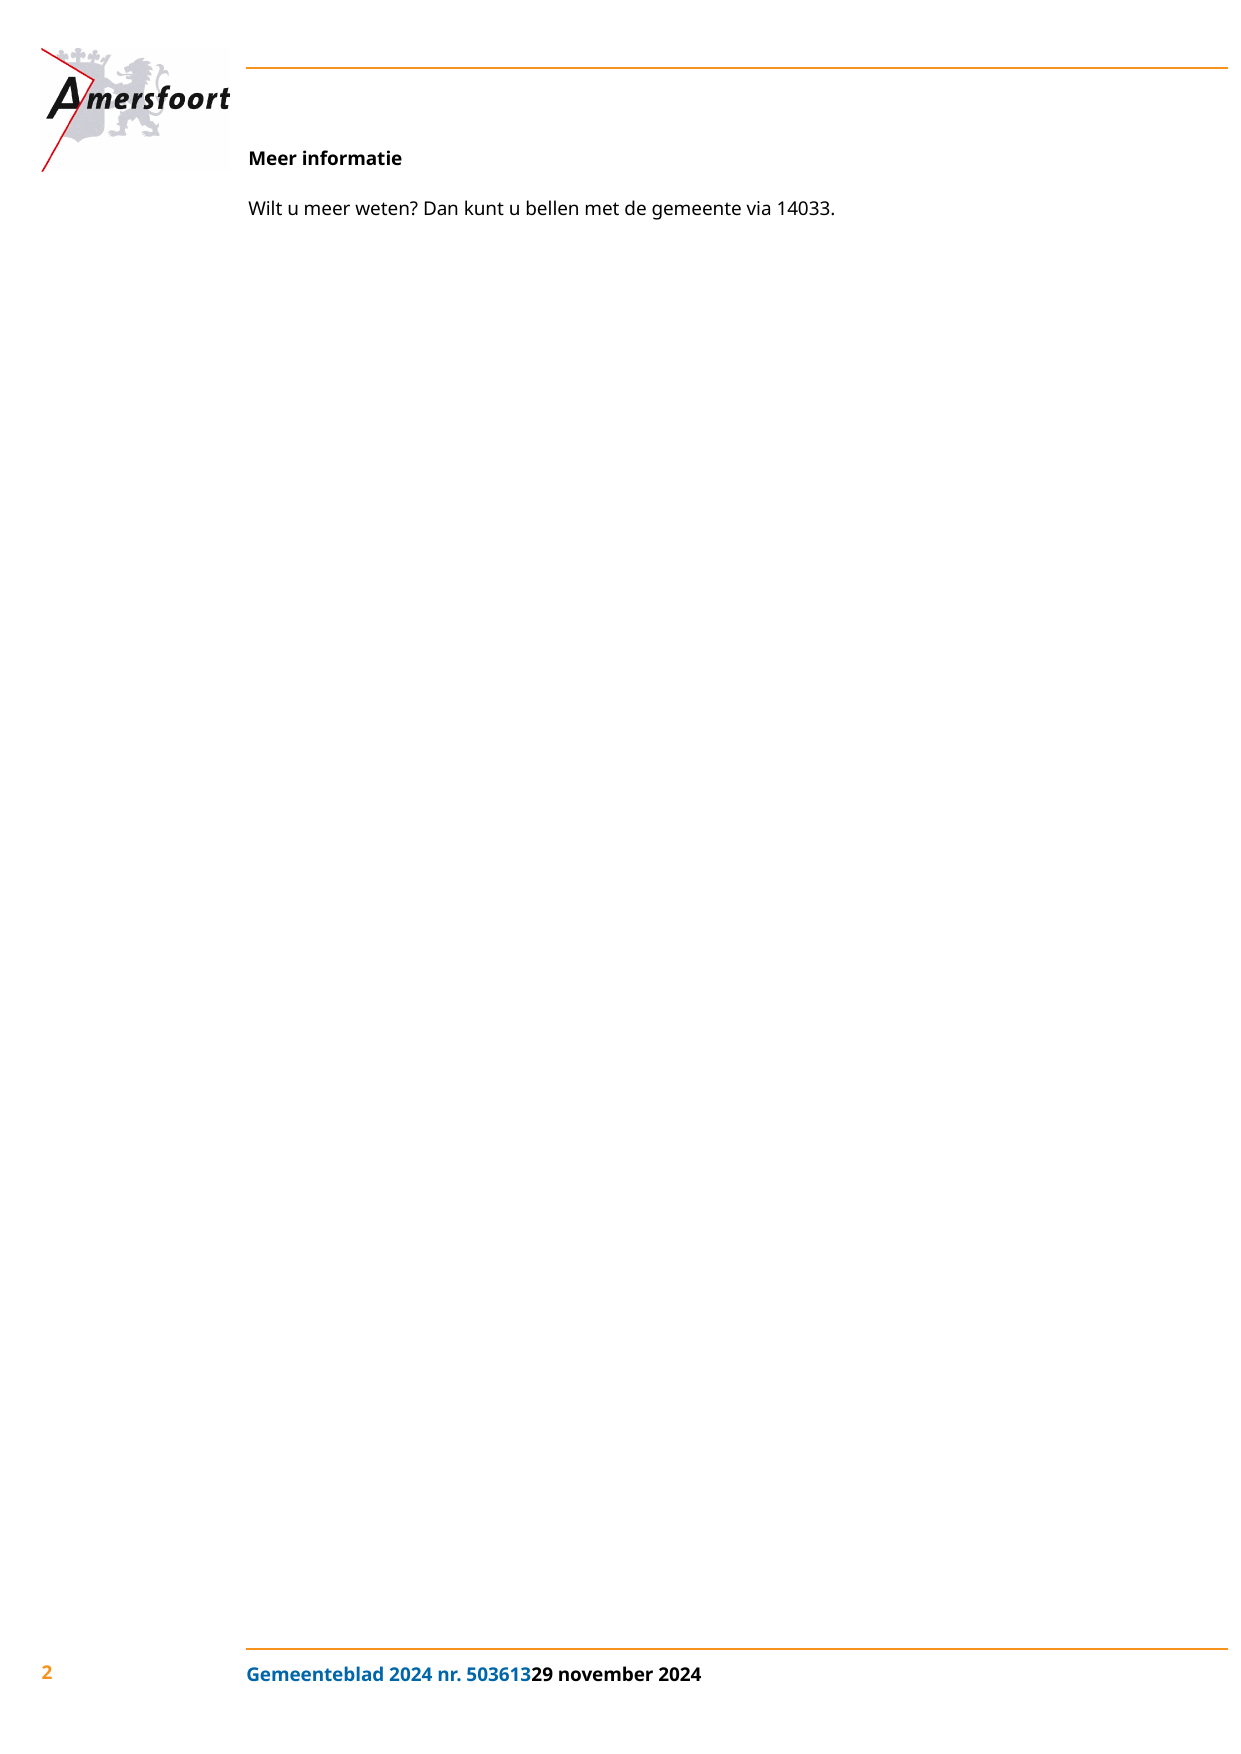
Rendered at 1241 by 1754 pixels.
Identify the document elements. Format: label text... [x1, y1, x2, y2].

text Wilt u meer weten? Dan kunt u bellen met de gemeente via 14033. [248, 196, 1152, 221]
text Meer informatie [248, 145, 1152, 171]
picture [41, 47, 231, 172]
